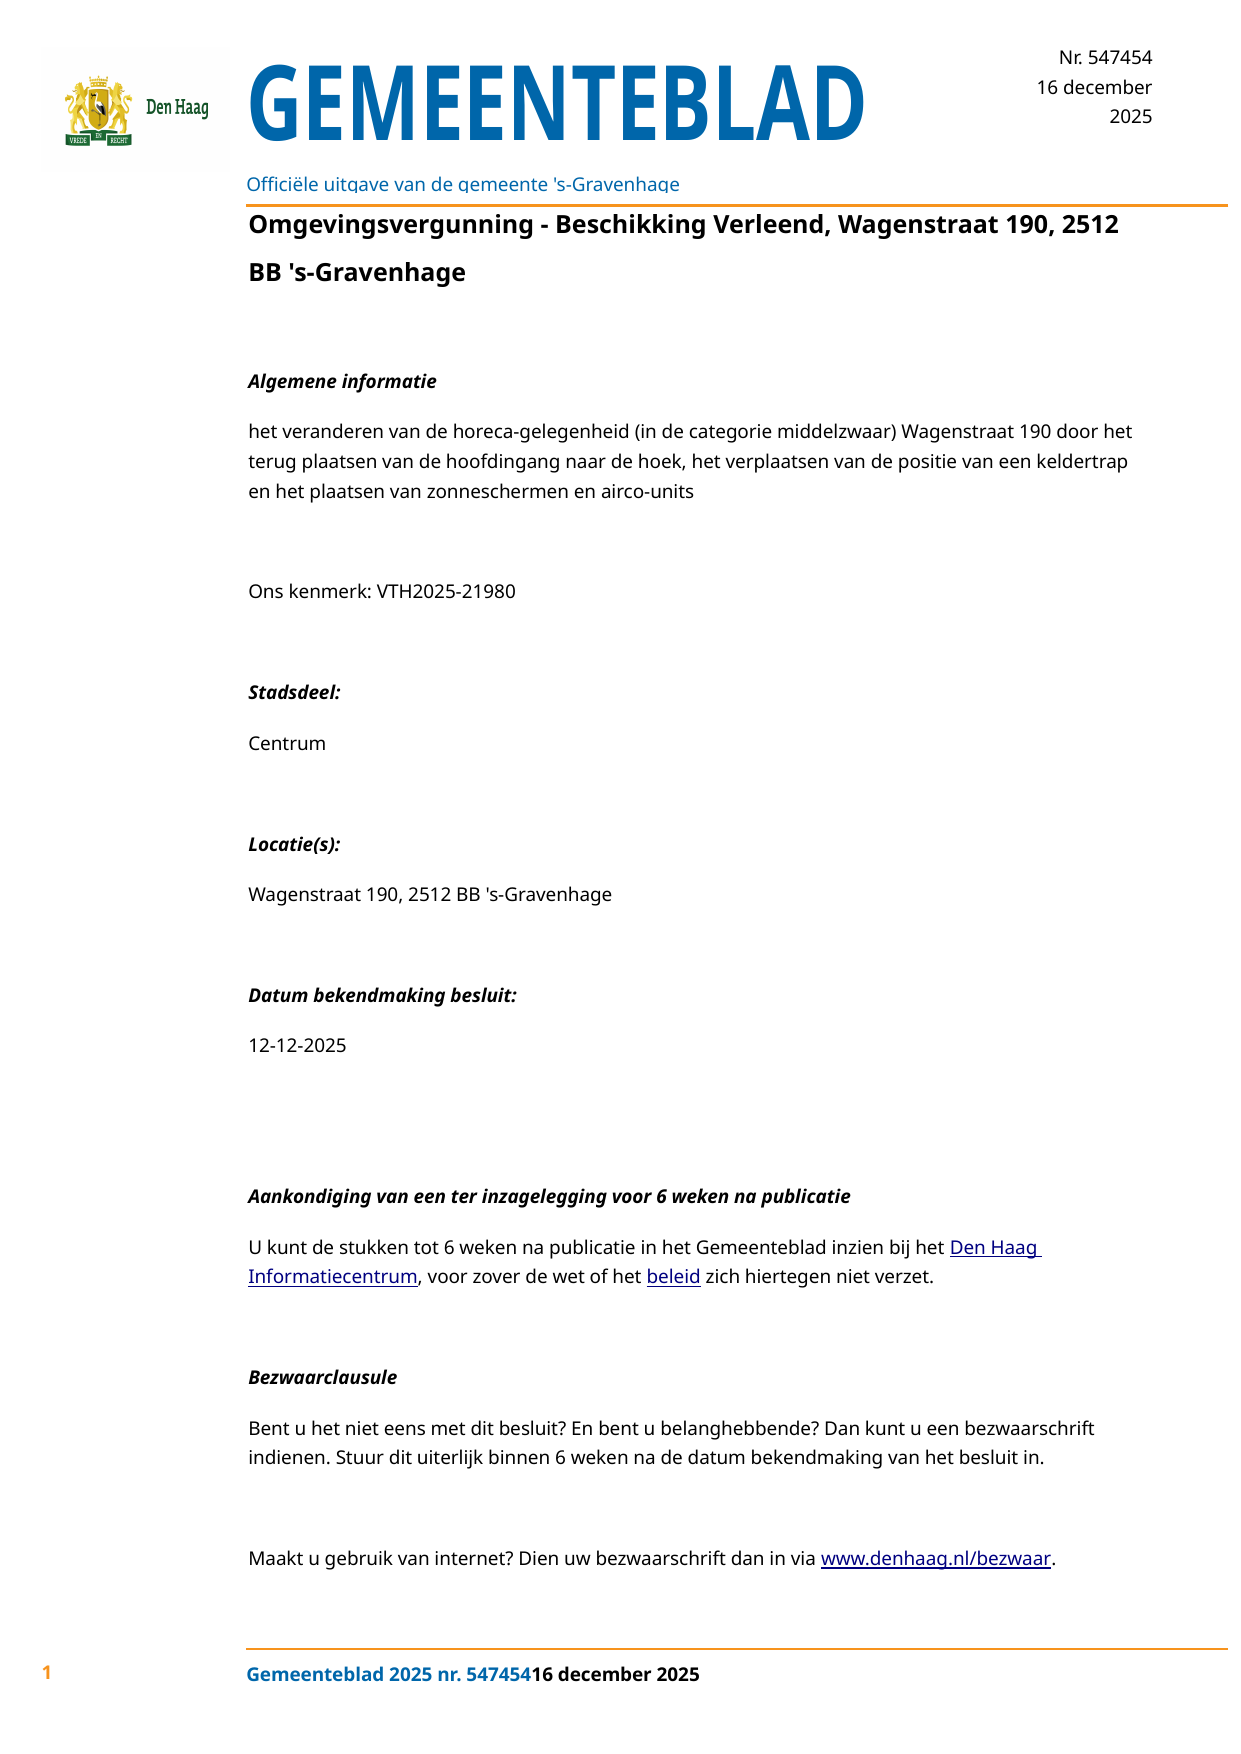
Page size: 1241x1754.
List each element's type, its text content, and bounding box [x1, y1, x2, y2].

text Centrum [248, 730, 1152, 756]
text Wagenstraat 190, 2512 BB 's-Gravenhage [248, 881, 1152, 907]
text U kunt de stukken tot 6 weken na publicatie in het Gemeenteblad inzien bij het Den Haag Informatiecentrum, voor zover de wet of het beleid zich hiertegen niet verzet. [248, 1234, 1152, 1289]
text Algemene informatie [248, 368, 1152, 394]
picture [41, 47, 231, 172]
text Stadsdeel: [248, 679, 1152, 705]
text Aankondiging van een ter inzagelegging voor 6 weken na publicatie [248, 1184, 1152, 1209]
text Locatie(s): [248, 831, 1152, 857]
text Bezwaarclausule [248, 1364, 1152, 1390]
text Datum bekendmaking besluit: [248, 982, 1152, 1008]
text Maakt u gebruik van internet? Dien uw bezwaarschrift dan in via www.denhaag.nl/bezwaar. [248, 1545, 1152, 1571]
text 12-12-2025 [248, 1032, 1152, 1058]
text het veranderen van de horeca-gelegenheid (in de categorie middelzwaar) Wagenstraat 190 door het terug plaatsen van de hoofdingang naar de hoek, het verplaatsen van de positie van een keldertrap en het plaatsen van zonneschermen en airco-units [248, 419, 1152, 504]
text Ons kenmerk: VTH2025-21980 [248, 579, 1152, 604]
text Omgevingsvergunning - Beschikking Verleend, Wagenstraat 190, 2512 BB 's-Gravenhage [248, 207, 1152, 288]
text Bent u het niet eens met dit besluit? En bent u belanghebbende? Dan kunt u een bezwaarschrift indienen. Stuur dit uiterlijk binnen 6 weken na de datum bekendmaking van het besluit in. [248, 1415, 1152, 1470]
